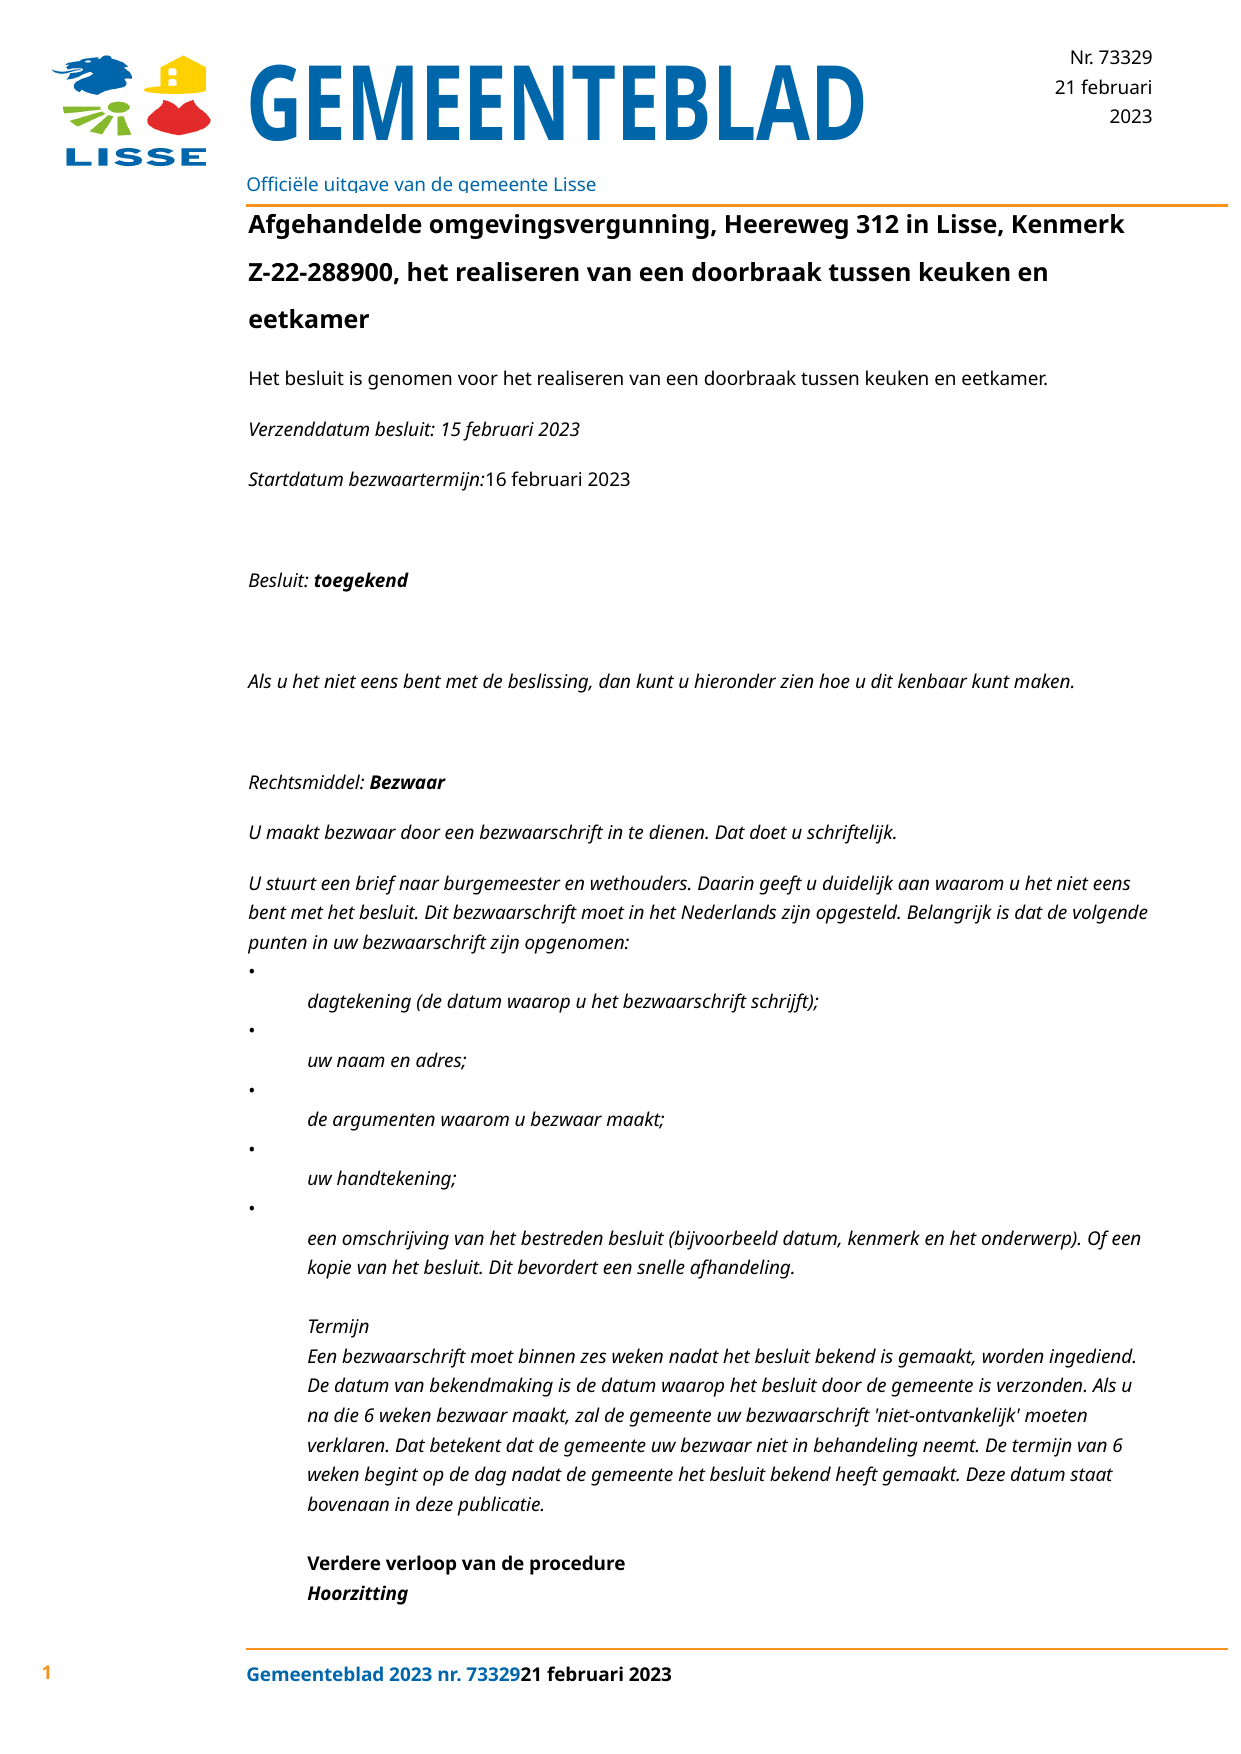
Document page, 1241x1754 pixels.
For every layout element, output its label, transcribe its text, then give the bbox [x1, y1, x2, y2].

list uw handtekening; [248, 1166, 1152, 1191]
text U maakt bezwaar door een bezwaarschrift in te dienen. Dat doet u schriftelijk. [248, 819, 1152, 845]
list een omschrijving van het bestreden besluit (bijvoorbeeld datum, kenmerk en het onderwerp). Of een kopie van het besluit. Dit bevordert een snelle afhandeling. [248, 1225, 1152, 1280]
text Verzenddatum besluit: 15 februari 2023 [248, 416, 1152, 442]
list dagtekening (de datum waarop u het bezwaarschrift schrijft); [248, 988, 1152, 1014]
list Hoorzitting [248, 1580, 1152, 1605]
text Startdatum bezwaartermijn:16 februari 2023 [248, 466, 1152, 492]
list Een bezwaarschrift moet binnen zes weken nadat het besluit bekend is gemaakt, worden ingediend. De datum van bekendmaking is de datum waarop het besluit door de gemeente is verzonden. Als u na die 6 weken bezwaar maakt, zal de gemeente uw bezwaarschrift 'niet-ontvankelijk' moeten verklaren. Dat betekent dat de gemeente uw bezwaar niet in behandeling neemt. De termijn van 6 weken begint op de dag nadat de gemeente het besluit bekend heeft gemaakt. Deze datum staat bovenaan in deze publicatie. [248, 1343, 1152, 1517]
text Afgehandelde omgevingsvergunning, Heereweg 312 in Lisse, Kenmerk Z-22-288900, het realiseren van een doorbraak tussen keuken en eetkamer [248, 207, 1152, 336]
list uw naam en adres; [248, 1047, 1152, 1073]
picture [41, 47, 231, 172]
text Besluit: toegekend [248, 567, 1152, 593]
text U stuurt een brief naar burgemeester en wethouders. Daarin geeft u duidelijk aan waarom u het niet eens bent met het besluit. Dit bezwaarschrift moet in het Nederlands zijn opgesteld. Belangrijk is dat de volgende punten in uw bezwaarschrift zijn opgenomen: [248, 870, 1152, 954]
text Rechtsmiddel: Bezwaar [248, 769, 1152, 794]
text Het besluit is genomen voor het realiseren van een doorbraak tussen keuken en eetkamer. [248, 366, 1152, 391]
text Als u het niet eens bent met de beslissing, dan kunt u hieronder zien hoe u dit kenbaar kunt maken. [248, 668, 1152, 694]
list Verdere verloop van de procedure [248, 1550, 1152, 1576]
list Termijn [248, 1313, 1152, 1339]
list de argumenten waarom u bezwaar maakt; [248, 1106, 1152, 1132]
